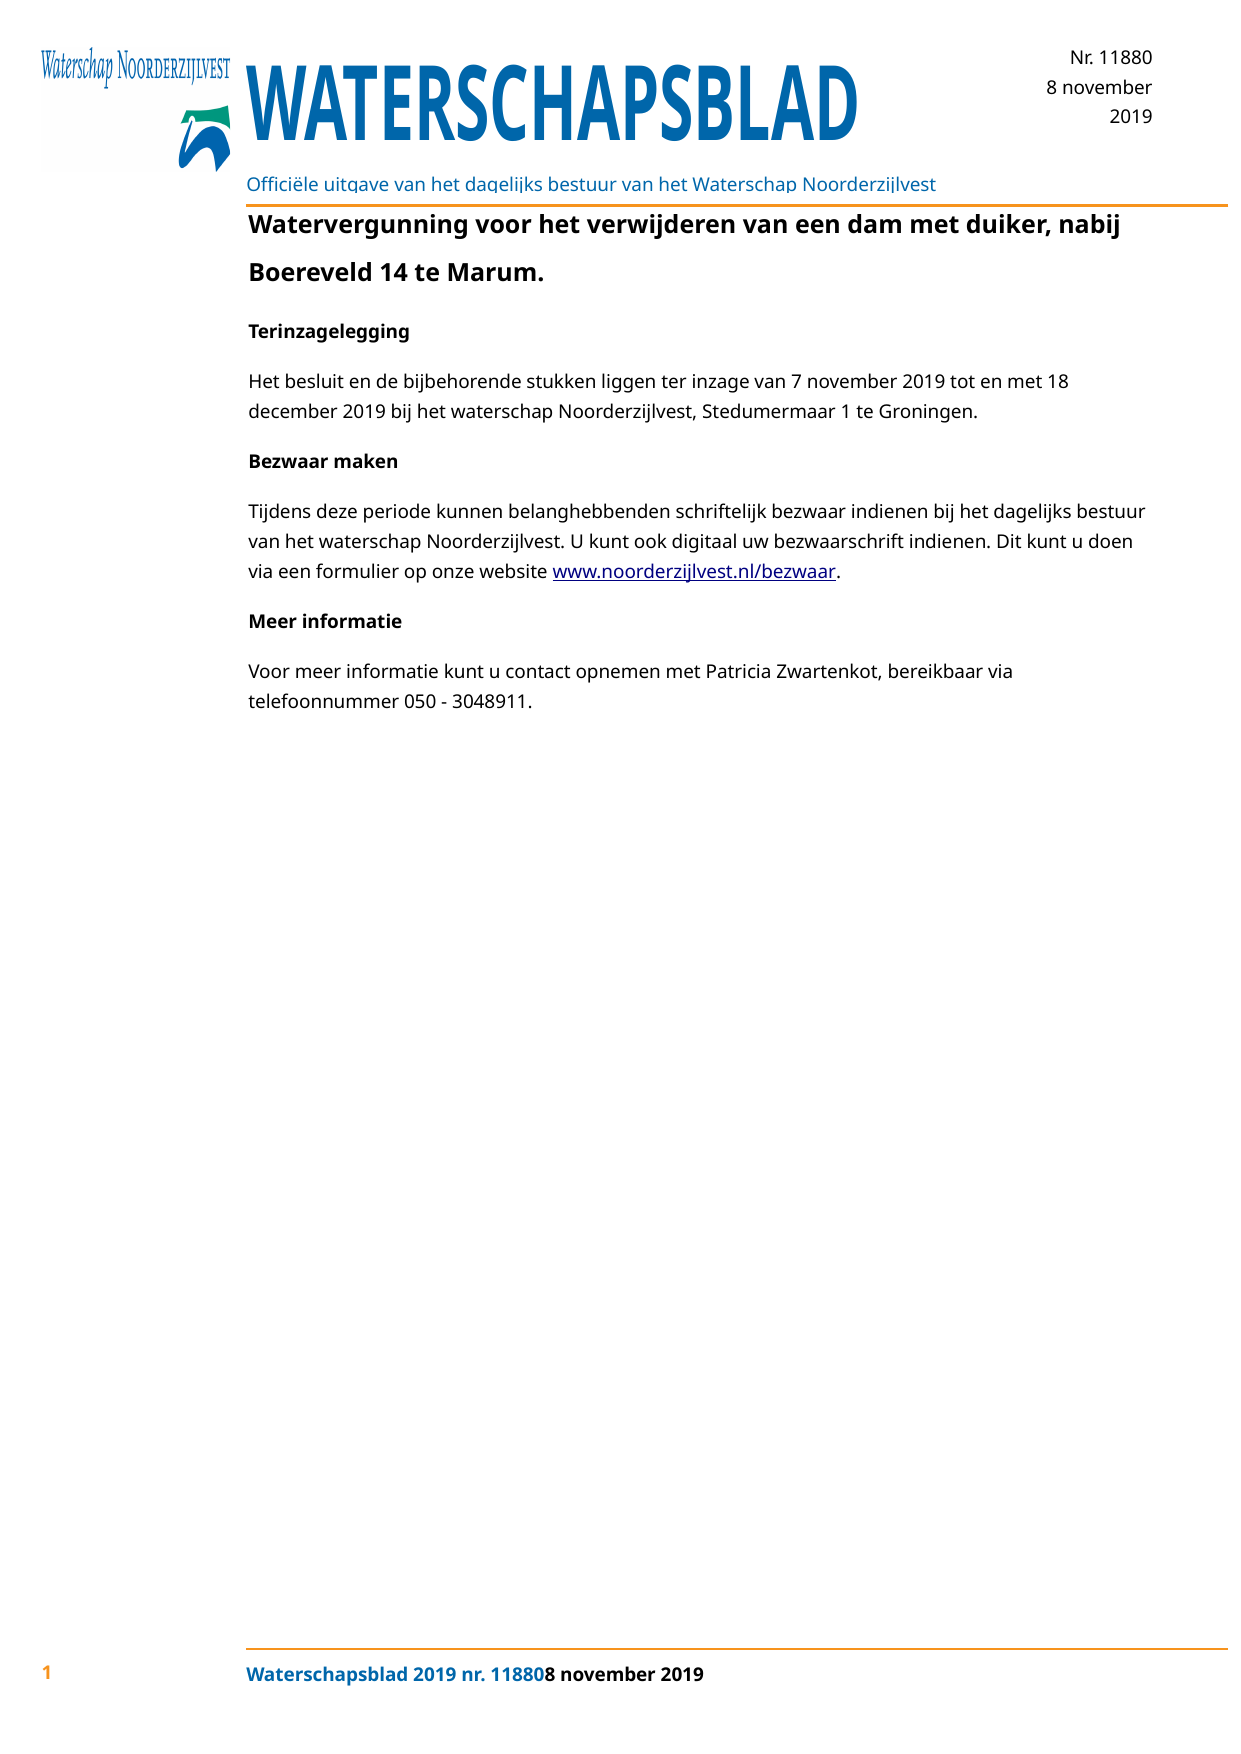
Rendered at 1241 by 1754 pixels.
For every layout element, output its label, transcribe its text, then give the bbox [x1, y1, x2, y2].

text Bezwaar maken [248, 448, 1152, 474]
text Het besluit en de bijbehorende stukken liggen ter inzage van 7 november 2019 tot en met 18 december 2019 bij het waterschap Noorderzijlvest, Stedumermaar 1 te Groningen. [248, 368, 1152, 424]
text Meer informatie [248, 608, 1152, 634]
picture [41, 47, 231, 172]
text Tijdens deze periode kunnen belanghebbenden schriftelijk bezwaar indienen bij het dagelijks bestuur van het waterschap Noorderzijlvest. U kunt ook digitaal uw bezwaarschrift indienen. Dit kunt u doen via een formulier op onze website www.noorderzijlvest.nl/bezwaar. [248, 499, 1152, 584]
text Voor meer informatie kunt u contact opnemen met Patricia Zwartenkot, bereikbaar via telefoonnummer 050 - 3048911. [248, 659, 1152, 714]
text Watervergunning voor het verwijderen van een dam met duiker, nabij Boereveld 14 te Marum. [248, 207, 1152, 288]
text Terinzagelegging [248, 318, 1152, 344]
